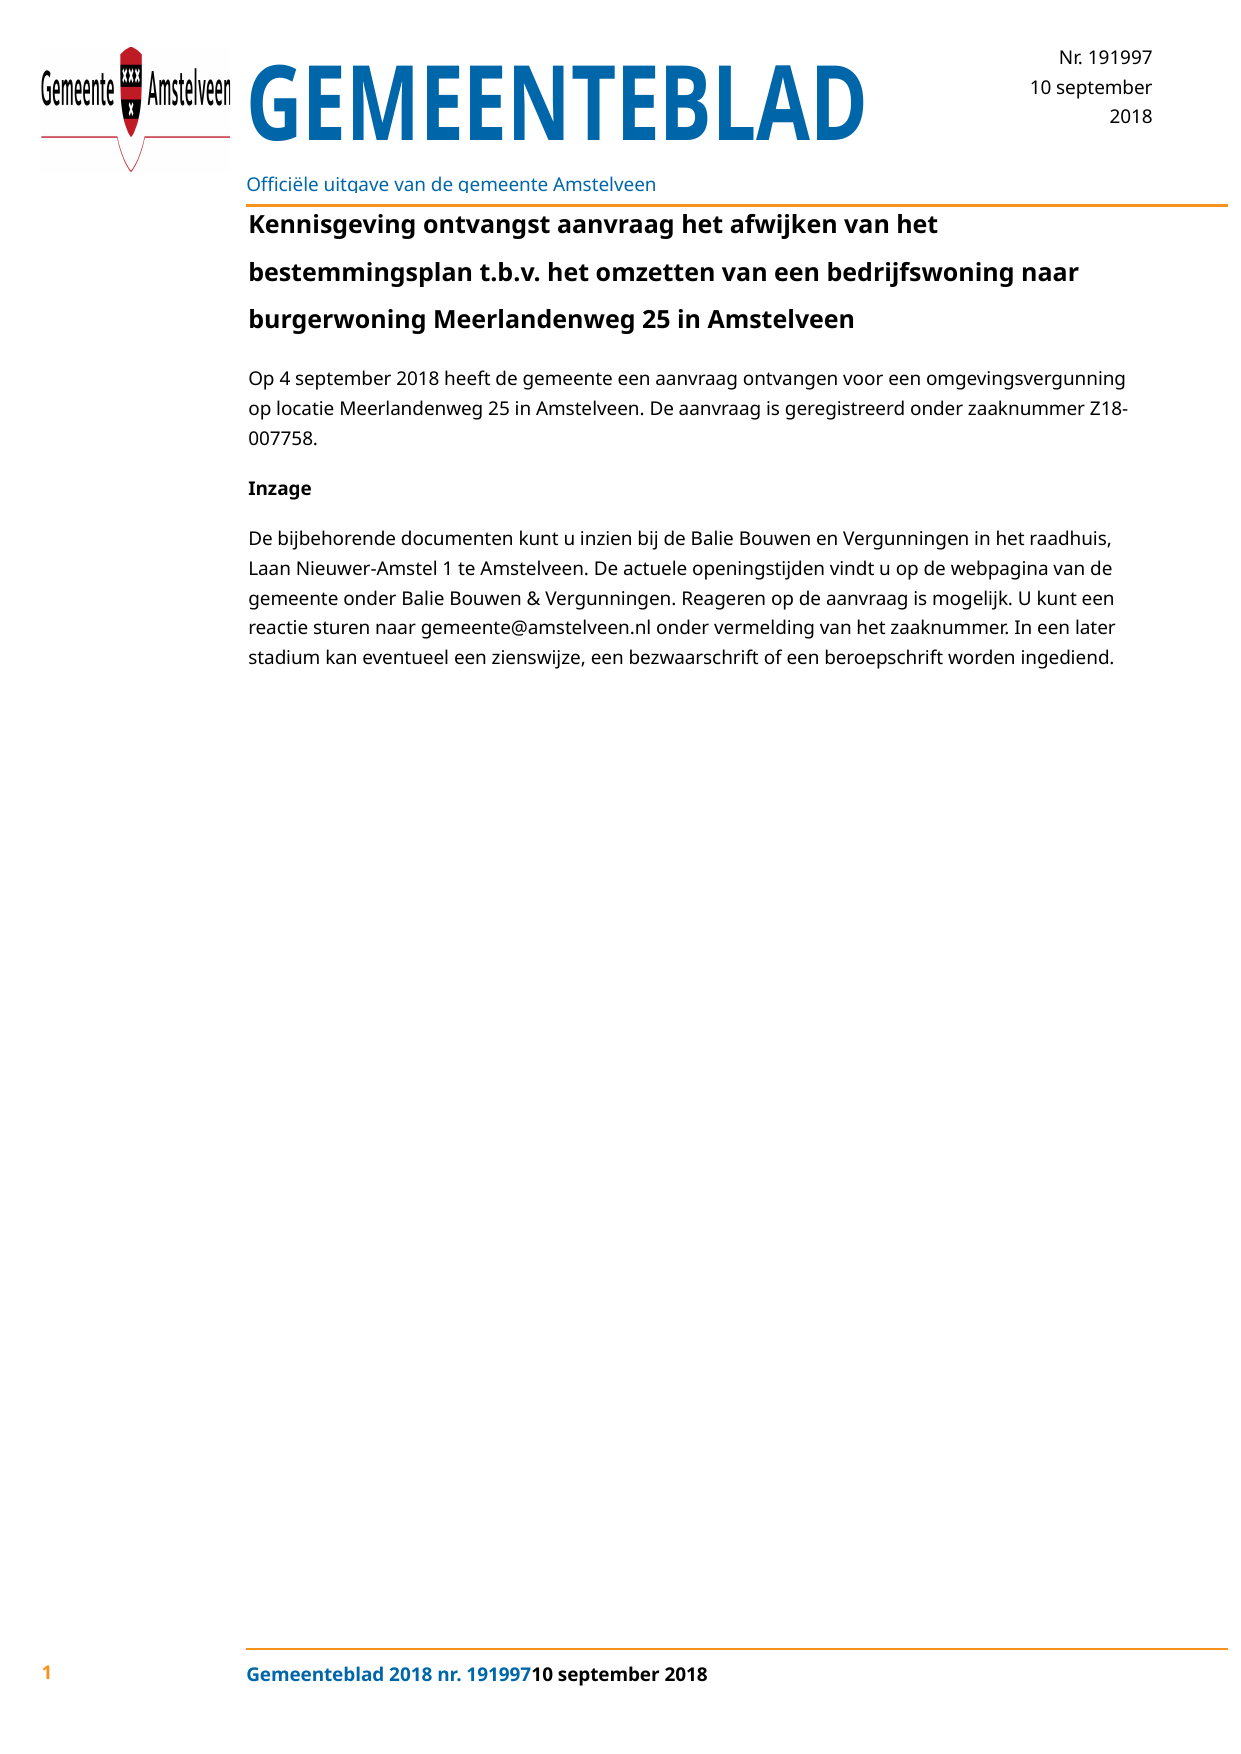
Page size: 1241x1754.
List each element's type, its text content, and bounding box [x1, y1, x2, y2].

text Kennisgeving ontvangst aanvraag het afwijken van het bestemmingsplan t.b.v. het omzetten van een bedrijfswoning naar burgerwoning Meerlandenweg 25 in Amstelveen [248, 207, 1152, 336]
text Inzage [248, 475, 1152, 501]
text De bijbehorende documenten kunt u inzien bij de Balie Bouwen en Vergunningen in het raadhuis, Laan Nieuwer-Amstel 1 te Amstelveen. De actuele openingstijden vindt u op de webpagina van de gemeente onder Balie Bouwen & Vergunningen. Reageren op de aanvraag is mogelijk. U kunt een reactie sturen naar gemeente@amstelveen.nl onder vermelding van het zaaknummer. In een later stadium kan eventueel een zienswijze, een bezwaarschrift of een beroepschrift worden ingediend. [248, 526, 1152, 669]
text Op 4 september 2018 heeft de gemeente een aanvraag ontvangen voor een omgevingsvergunning op locatie Meerlandenweg 25 in Amstelveen. De aanvraag is geregistreerd onder zaaknummer Z18-007758. [248, 366, 1152, 450]
picture [41, 47, 231, 172]
